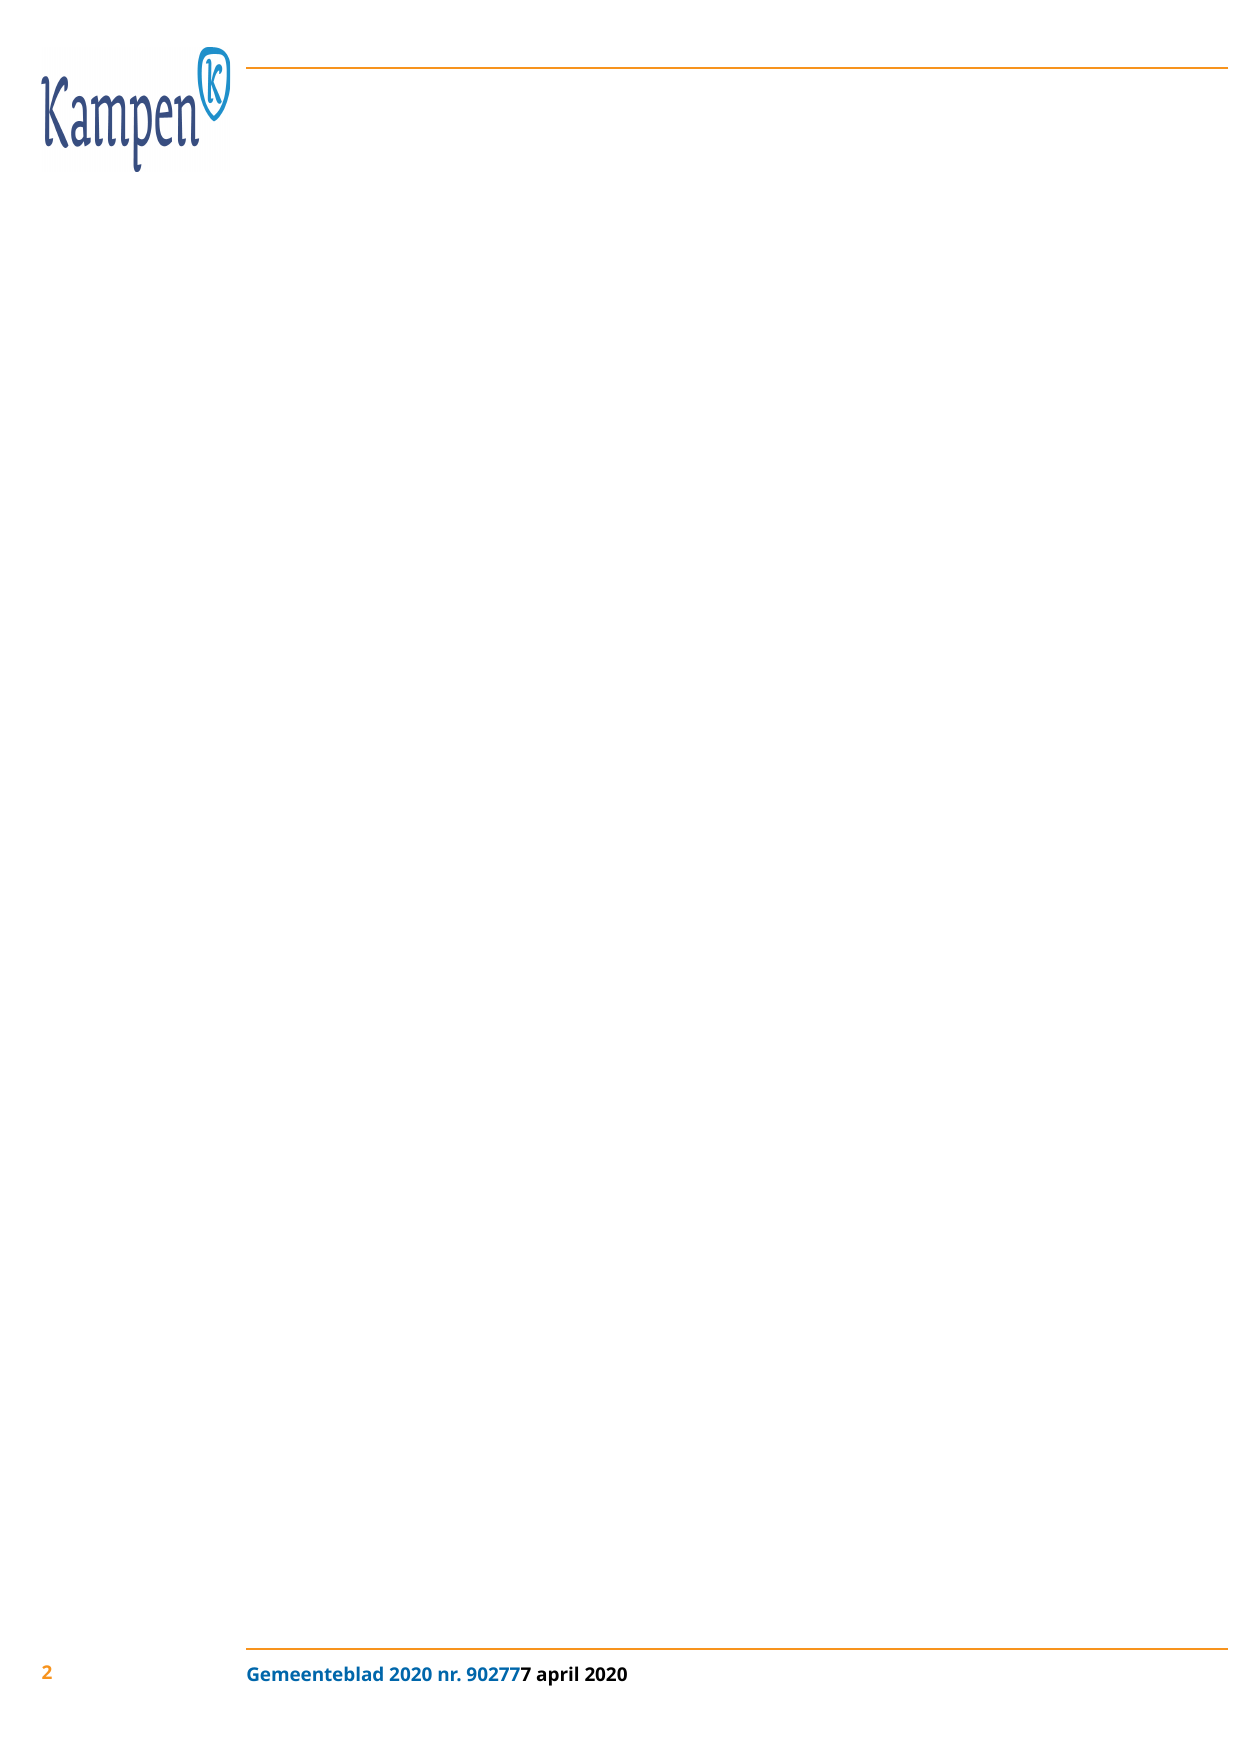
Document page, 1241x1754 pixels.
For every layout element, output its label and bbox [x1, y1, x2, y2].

picture [41, 47, 231, 172]
